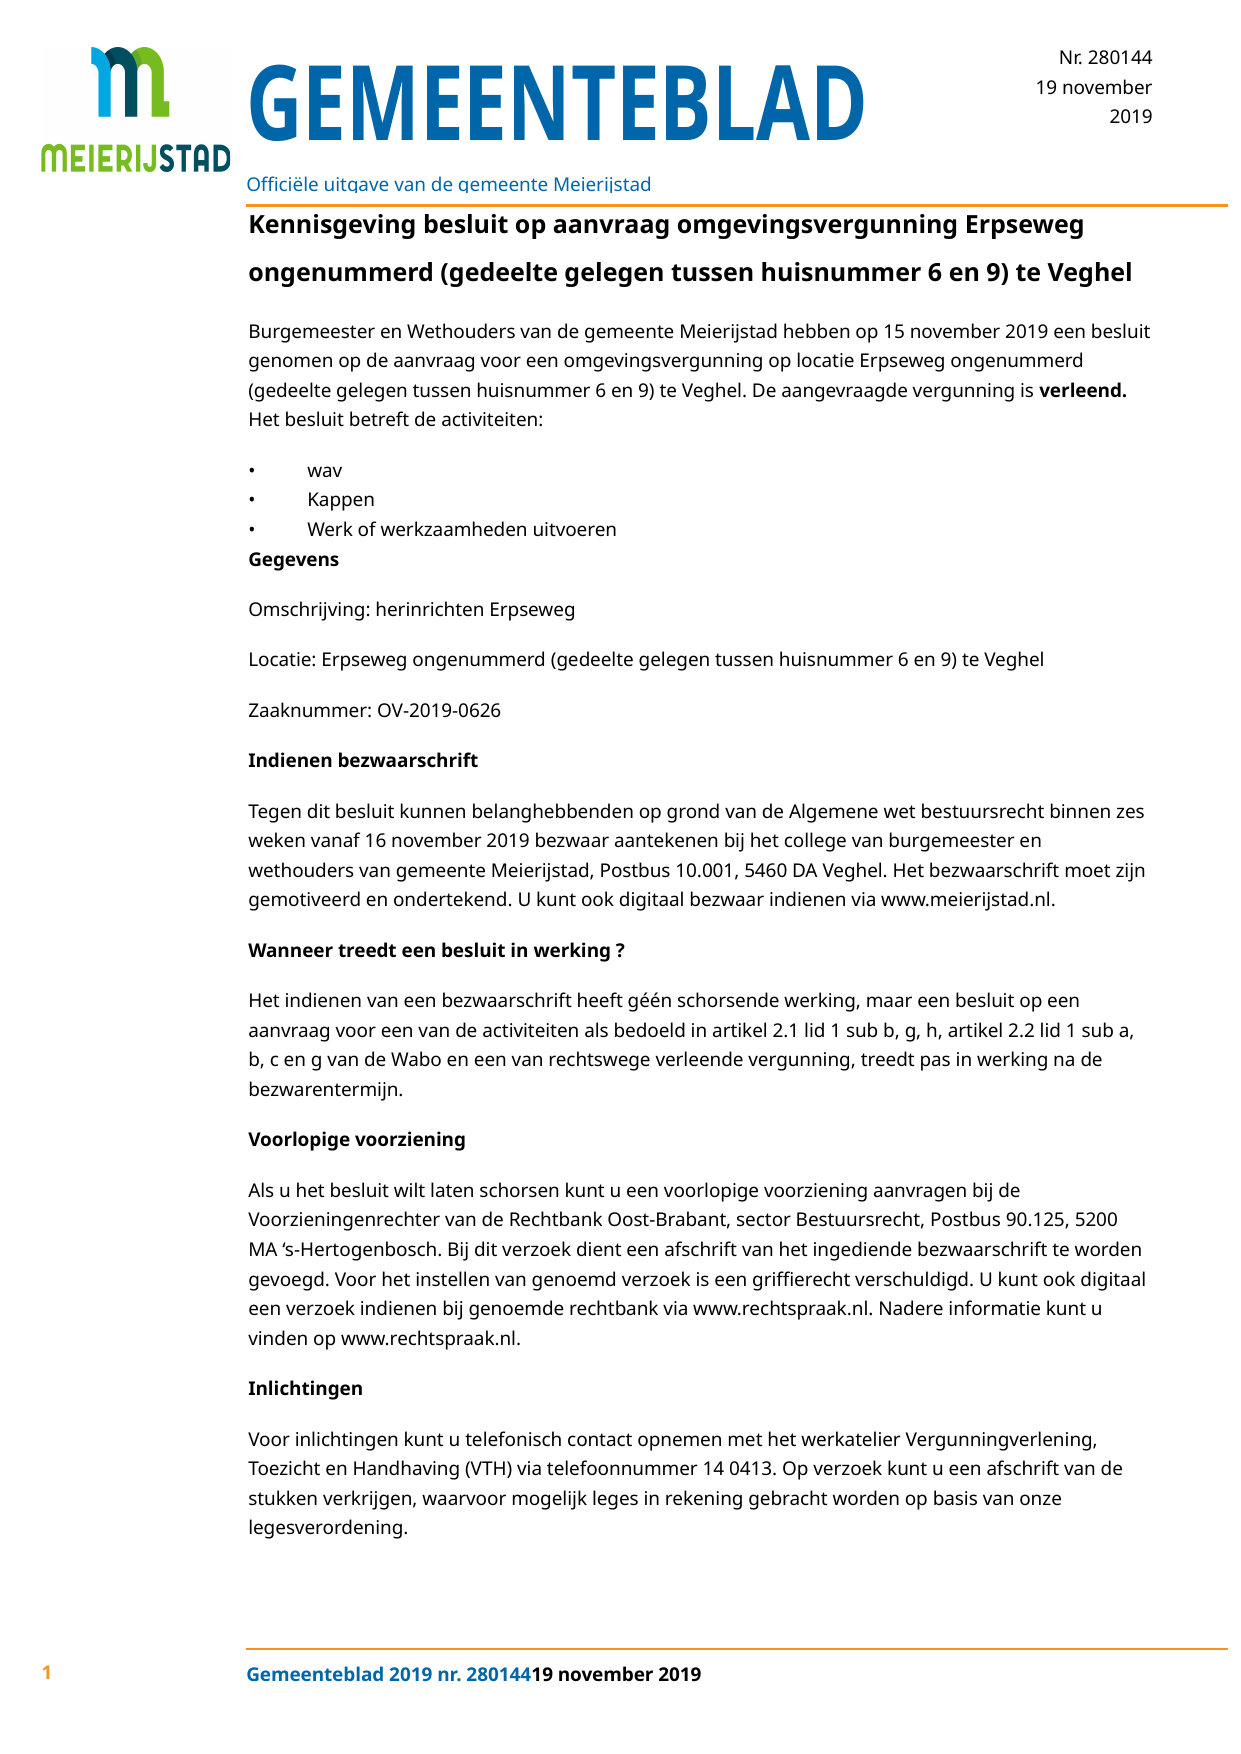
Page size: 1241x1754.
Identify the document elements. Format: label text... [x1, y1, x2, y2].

text Wanneer treedt een besluit in werking ? [248, 937, 1152, 963]
list Werk of werkzaamheden uitvoeren [248, 516, 1152, 542]
text Als u het besluit wilt laten schorsen kunt u een voorlopige voorziening aanvragen bij de Voorzieningenrechter van de Rechtbank Oost-Brabant, sector Bestuursrecht, Postbus 90.125, 5200 MA ‘s-Hertogenbosch. Bij dit verzoek dient een afschrift van het ingediende bezwaarschrift te worden gevoegd. Voor het instellen van genoemd verzoek is een griffierecht verschuldigd. U kunt ook digitaal een verzoek indienen bij genoemde rechtbank via www.rechtspraak.nl. Nadere informatie kunt u vinden op www.rechtspraak.nl. [248, 1177, 1152, 1351]
text Indienen bezwaarschrift [248, 747, 1152, 773]
picture [41, 47, 231, 172]
text Voor inlichtingen kunt u telefonisch contact opnemen met het werkatelier Vergunningverlening, Toezicht en Handhaving (VTH) via telefoonnummer 14 0413. Op verzoek kunt u een afschrift van de stukken verkrijgen, waarvoor mogelijk leges in rekening gebracht worden op basis van onze legesverordening. [248, 1426, 1152, 1540]
text Voorlopige voorziening [248, 1127, 1152, 1152]
text Kennisgeving besluit op aanvraag omgevingsvergunning Erpseweg ongenummerd (gedeelte gelegen tussen huisnummer 6 en 9) te Veghel [248, 207, 1152, 288]
text Burgemeester en Wethouders van de gemeente Meierijstad hebben op 15 november 2019 een besluit genomen op de aanvraag voor een omgevingsvergunning op locatie Erpseweg ongenummerd (gedeelte gelegen tussen huisnummer 6 en 9) te Veghel. De aangevraagde vergunning is verleend. Het besluit betreft de activiteiten: [248, 318, 1152, 432]
list wav [248, 457, 1152, 483]
text Tegen dit besluit kunnen belanghebbenden op grond van de Algemene wet bestuursrecht binnen zes weken vanaf 16 november 2019 bezwaar aantekenen bij het college van burgemeester en wethouders van gemeente Meierijstad, Postbus 10.001, 5460 DA Veghel. Het bezwaarschrift moet zijn gemotiveerd en ondertekend. U kunt ook digitaal bezwaar indienen via www.meierijstad.nl. [248, 798, 1152, 912]
text Zaaknummer: OV-2019-0626 [248, 697, 1152, 723]
text Locatie: Erpseweg ongenummerd (gedeelte gelegen tussen huisnummer 6 en 9) te Veghel [248, 647, 1152, 672]
text Omschrijving: herinrichten Erpseweg [248, 596, 1152, 622]
text Inlichtingen [248, 1375, 1152, 1401]
text Gegevens [248, 546, 1152, 572]
text Het indienen van een bezwaarschrift heeft géén schorsende werking, maar een besluit op een aanvraag voor een van de activiteiten als bedoeld in artikel 2.1 lid 1 sub b, g, h, artikel 2.2 lid 1 sub a, b, c en g van de Wabo en een van rechtswege verleende vergunning, treedt pas in werking na de bezwarentermijn. [248, 987, 1152, 1102]
list Kappen [248, 487, 1152, 512]
